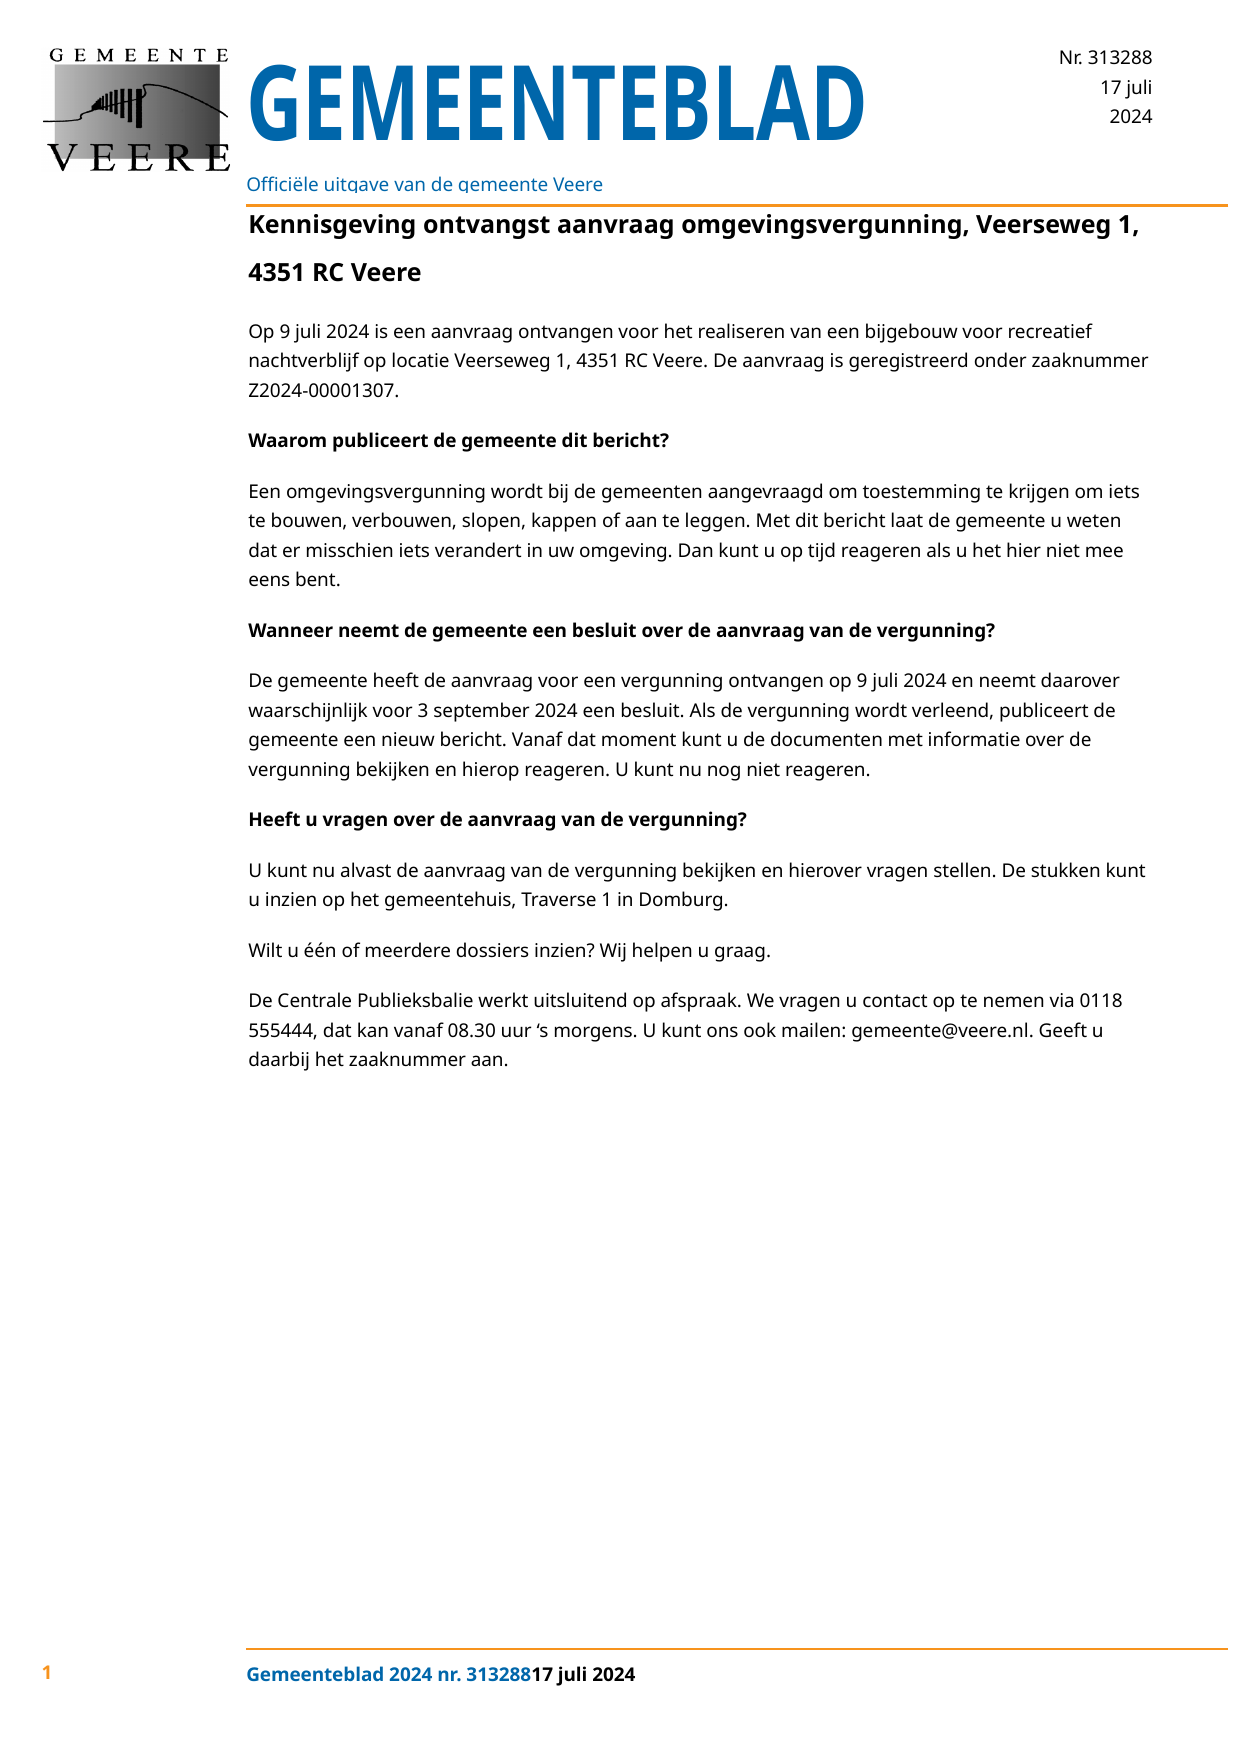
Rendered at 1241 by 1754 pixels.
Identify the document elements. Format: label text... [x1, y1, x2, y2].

text De gemeente heeft de aanvraag voor een vergunning ontvangen op 9 juli 2024 en neemt daarover waarschijnlijk voor 3 september 2024 een besluit. Als de vergunning wordt verleend, publiceert de gemeente een nieuw bericht. Vanaf dat moment kunt u de documenten met informatie over de vergunning bekijken en hierop reageren. U kunt nu nog niet reageren. [248, 667, 1152, 782]
picture [41, 47, 231, 172]
text Een omgevingsvergunning wordt bij de gemeenten aangevraagd om toestemming te krijgen om iets te bouwen, verbouwen, slopen, kappen of aan te leggen. Met dit bericht laat de gemeente u weten dat er misschien iets verandert in uw omgeving. Dan kunt u op tijd reageren als u het hier niet mee eens bent. [248, 478, 1152, 592]
text De Centrale Publieksbalie werkt uitsluitend op afspraak. We vragen u contact op te nemen via 0118 555444, dat kan vanaf 08.30 uur ‘s morgens. U kunt ons ook mailen: gemeente@veere.nl. Geeft u daarbij het zaaknummer aan. [248, 987, 1152, 1072]
text Heeft u vragen over de aanvraag van de vergunning? [248, 807, 1152, 832]
text Wilt u één of meerdere dossiers inzien? Wij helpen u graag. [248, 937, 1152, 963]
text U kunt nu alvast de aanvraag van de vergunning bekijken en hierover vragen stellen. De stukken kunt u inzien op het gemeentehuis, Traverse 1 in Domburg. [248, 857, 1152, 912]
text Op 9 juli 2024 is een aanvraag ontvangen voor het realiseren van een bijgebouw voor recreatief nachtverblijf op locatie Veerseweg 1, 4351 RC Veere. De aanvraag is geregistreerd onder zaaknummer Z2024-00001307. [248, 318, 1152, 403]
text Waarom publiceert de gemeente dit bericht? [248, 427, 1152, 453]
text Kennisgeving ontvangst aanvraag omgevingsvergunning, Veerseweg 1, 4351 RC Veere [248, 207, 1152, 288]
text Wanneer neemt de gemeente een besluit over de aanvraag van de vergunning? [248, 617, 1152, 643]
